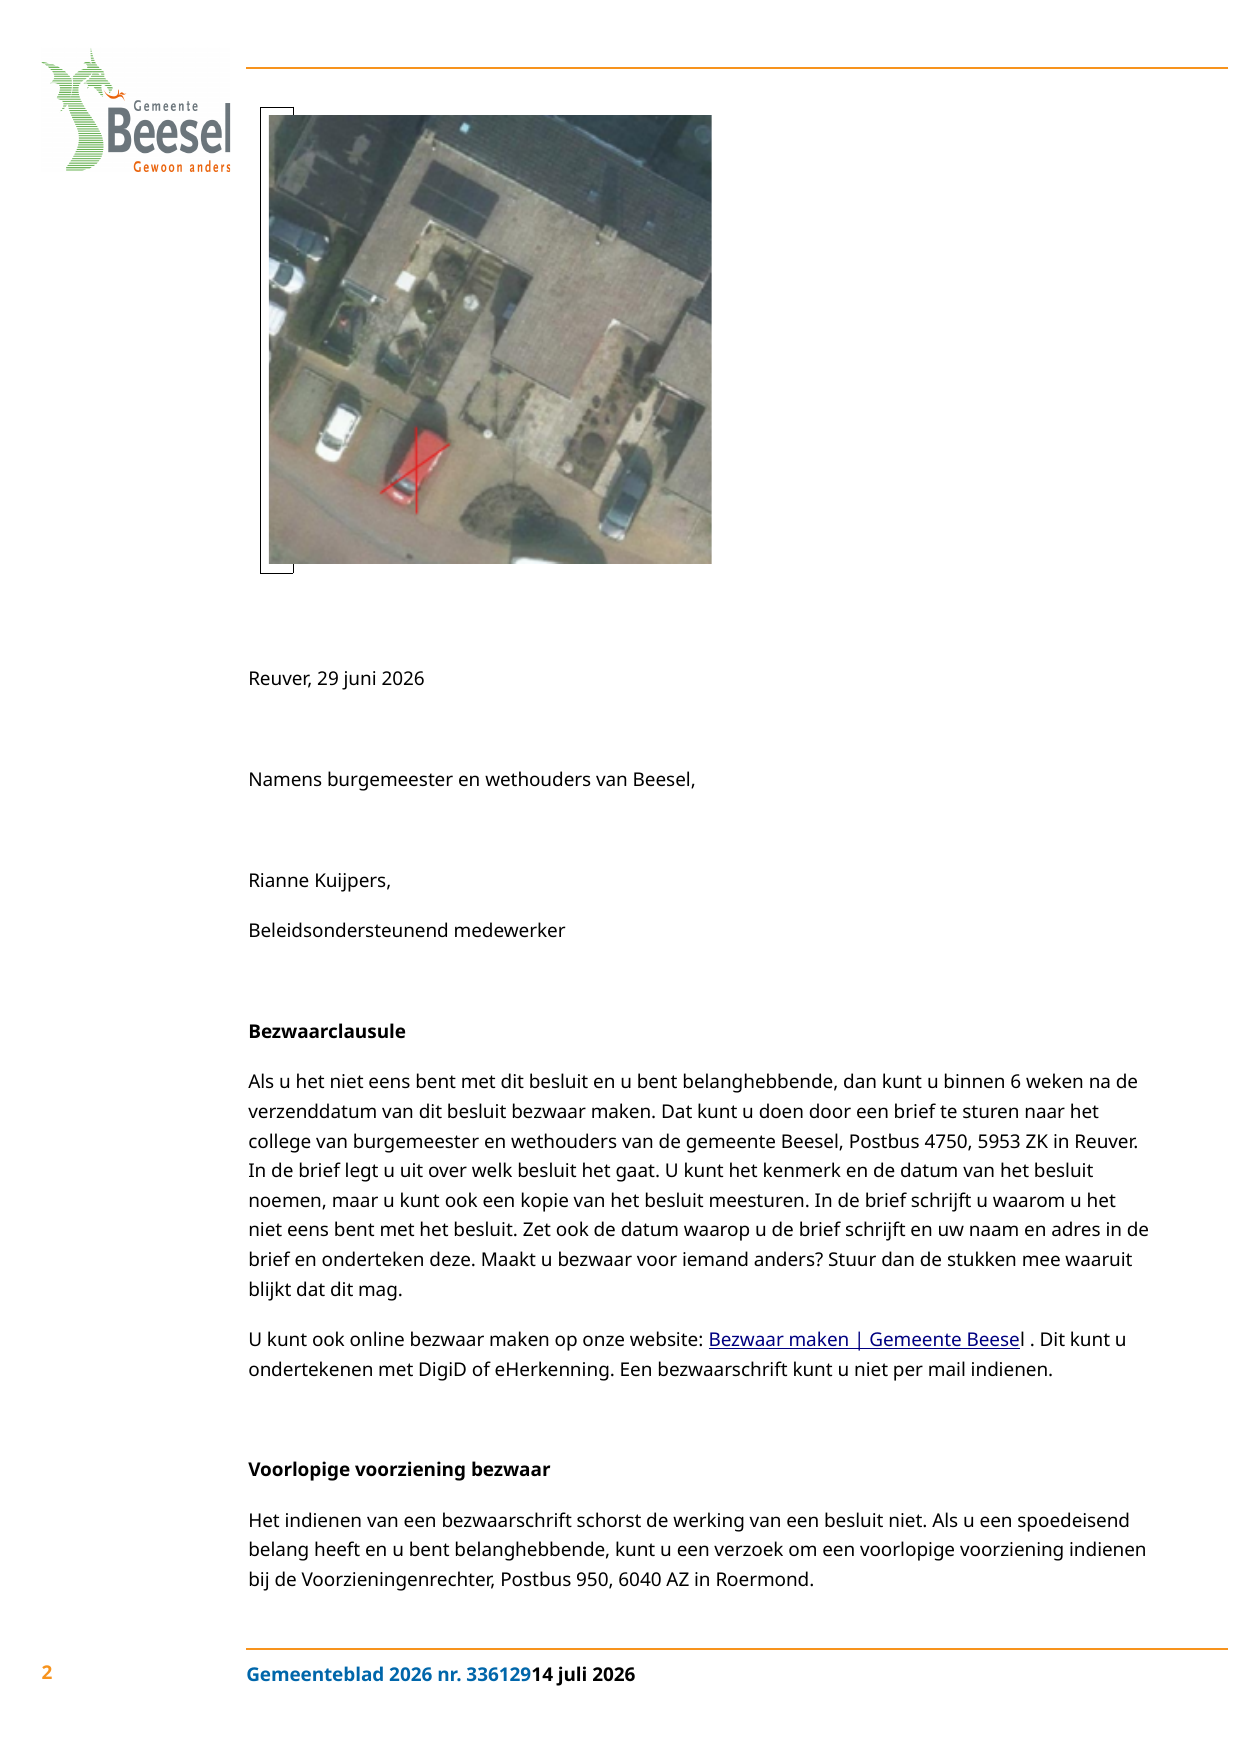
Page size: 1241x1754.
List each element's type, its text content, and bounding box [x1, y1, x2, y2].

picture [268, 115, 712, 564]
text Voorlopige voorziening bezwaar [248, 1457, 1152, 1482]
text Bezwaarclausule [248, 1018, 1152, 1044]
text Beleidsondersteunend medewerker [248, 917, 1152, 943]
text Reuver, 29 juni 2026 [248, 665, 1152, 691]
text Als u het niet eens bent met dit besluit en u bent belanghebbende, dan kunt u binnen 6 weken na de verzenddatum van dit besluit bezwaar maken. Dat kunt u doen door een brief te sturen naar het college van burgemeester en wethouders van de gemeente Beesel, Postbus 4750, 5953 ZK in Reuver. In de brief legt u uit over welk besluit het gaat. U kunt het kenmerk en de datum van het besluit noemen, maar u kunt ook een kopie van het besluit meesturen. In de brief schrijft u waarom u het niet eens bent met het besluit. Zet ook de datum waarop u de brief schrijft en uw naam en adres in de brief en onderteken deze. Maakt u bezwaar voor iemand anders? Stuur dan de stukken mee waaruit blijkt dat dit mag. [248, 1069, 1152, 1302]
text Het indienen van een bezwaarschrift schorst de werking van een besluit niet. Als u een spoedeisend belang heeft en u bent belanghebbende, kunt u een verzoek om een voorlopige voorziening indienen bij de Voorzieningenrechter, Postbus 950, 6040 AZ in Roermond. [248, 1507, 1152, 1592]
text Rianne Kuijpers, [248, 867, 1152, 893]
text U kunt ook online bezwaar maken op onze website: Bezwaar maken | Gemeente Beesel . Dit kunt u ondertekenen met DigiD of eHerkenning. Een bezwaarschrift kunt u niet per mail indienen. [248, 1326, 1152, 1382]
text Namens burgemeester en wethouders van Beesel, [248, 766, 1152, 792]
picture [41, 47, 231, 172]
